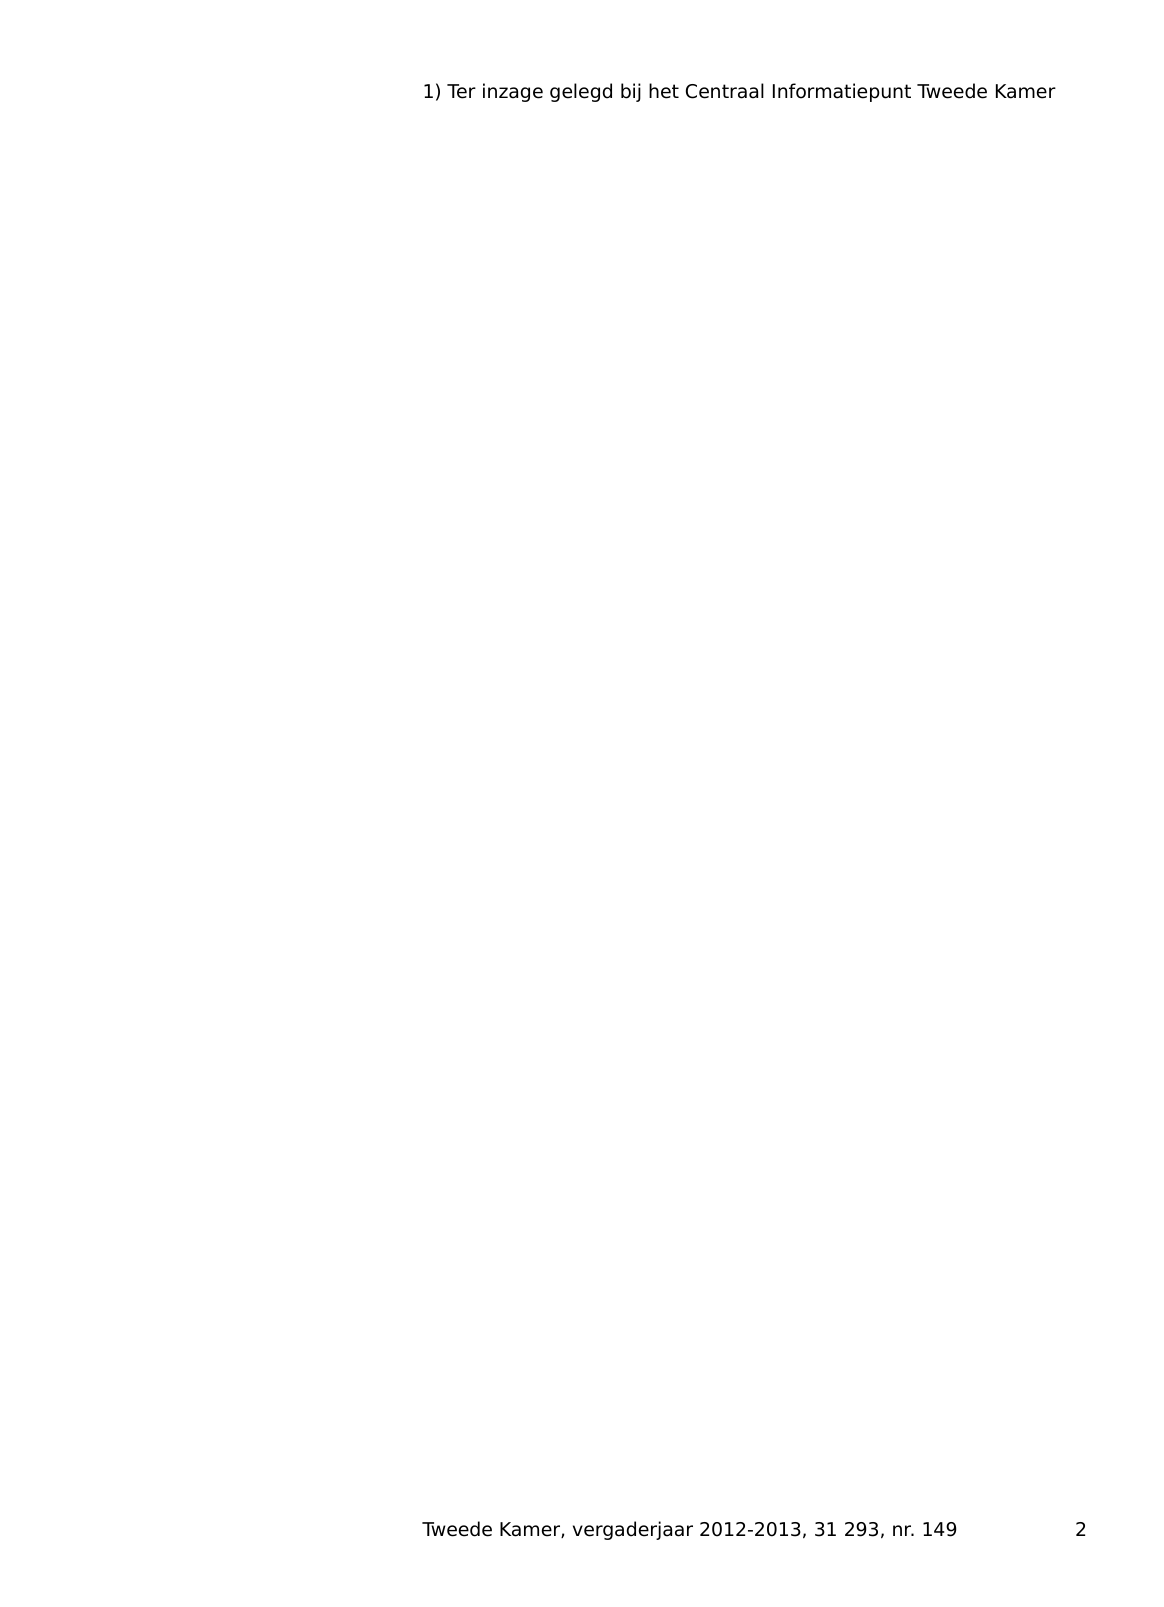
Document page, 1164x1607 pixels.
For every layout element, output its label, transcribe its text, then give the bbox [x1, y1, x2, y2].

text 1) Ter inzage gelegd bij het Centraal Informatiepunt Tweede Kamer [422, 81, 1087, 103]
